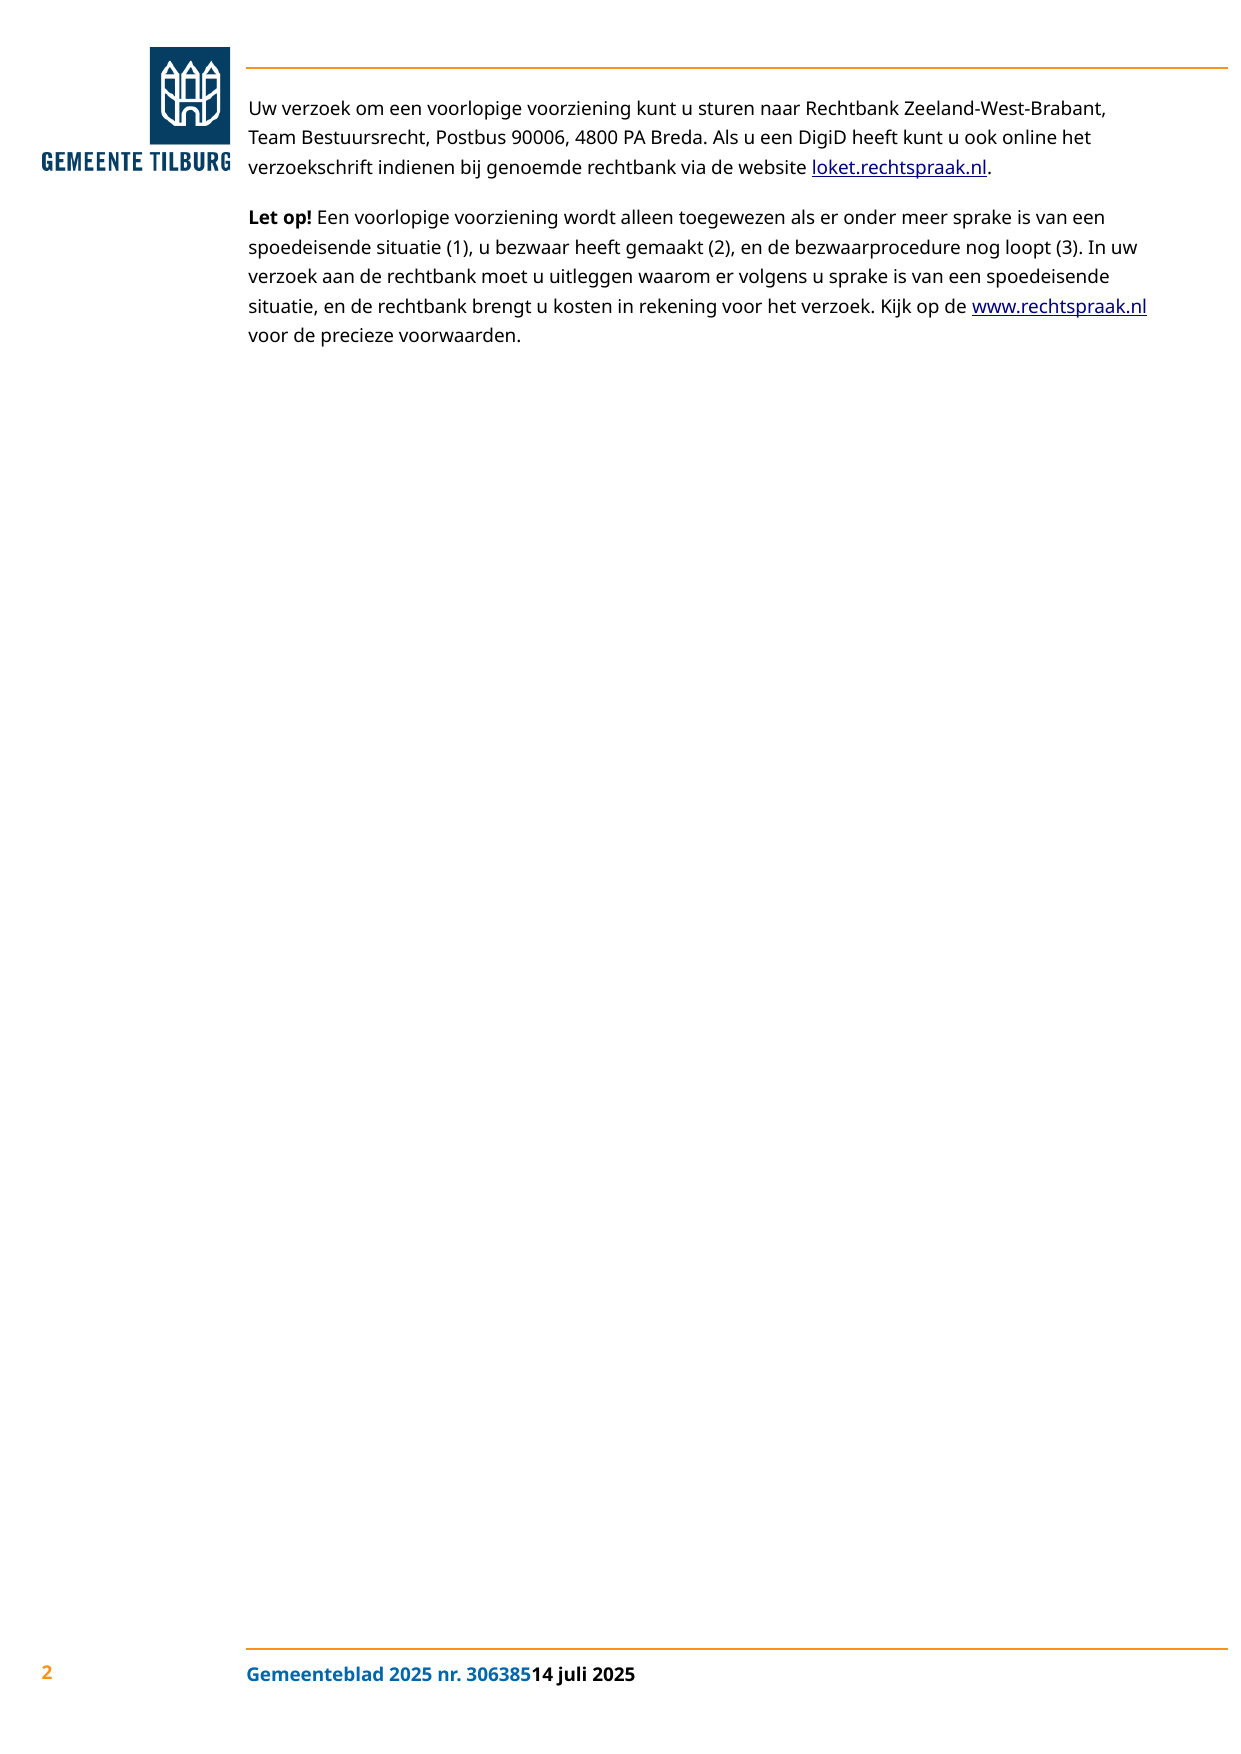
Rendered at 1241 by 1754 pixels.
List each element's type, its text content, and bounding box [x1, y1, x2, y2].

text Let op! Een voorlopige voorziening wordt alleen toegewezen als er onder meer sprake is van een spoedeisende situatie (1), u bezwaar heeft gemaakt (2), en de bezwaarprocedure nog loopt (3). In uw verzoek aan de rechtbank moet u uitleggen waarom er volgens u sprake is van een spoedeisende situatie, en de rechtbank brengt u kosten in rekening voor het verzoek. Kijk op de www.rechtspraak.nl voor de precieze voorwaarden. [248, 204, 1152, 348]
picture [41, 47, 231, 172]
text Uw verzoek om een voorlopige voorziening kunt u sturen naar Rechtbank Zeeland-West-Brabant, Team Bestuursrecht, Postbus 90006, 4800 PA Breda. Als u een DigiD heeft kunt u ook online het verzoekschrift indienen bij genoemde rechtbank via de website loket.rechtspraak.nl. [248, 95, 1152, 180]
